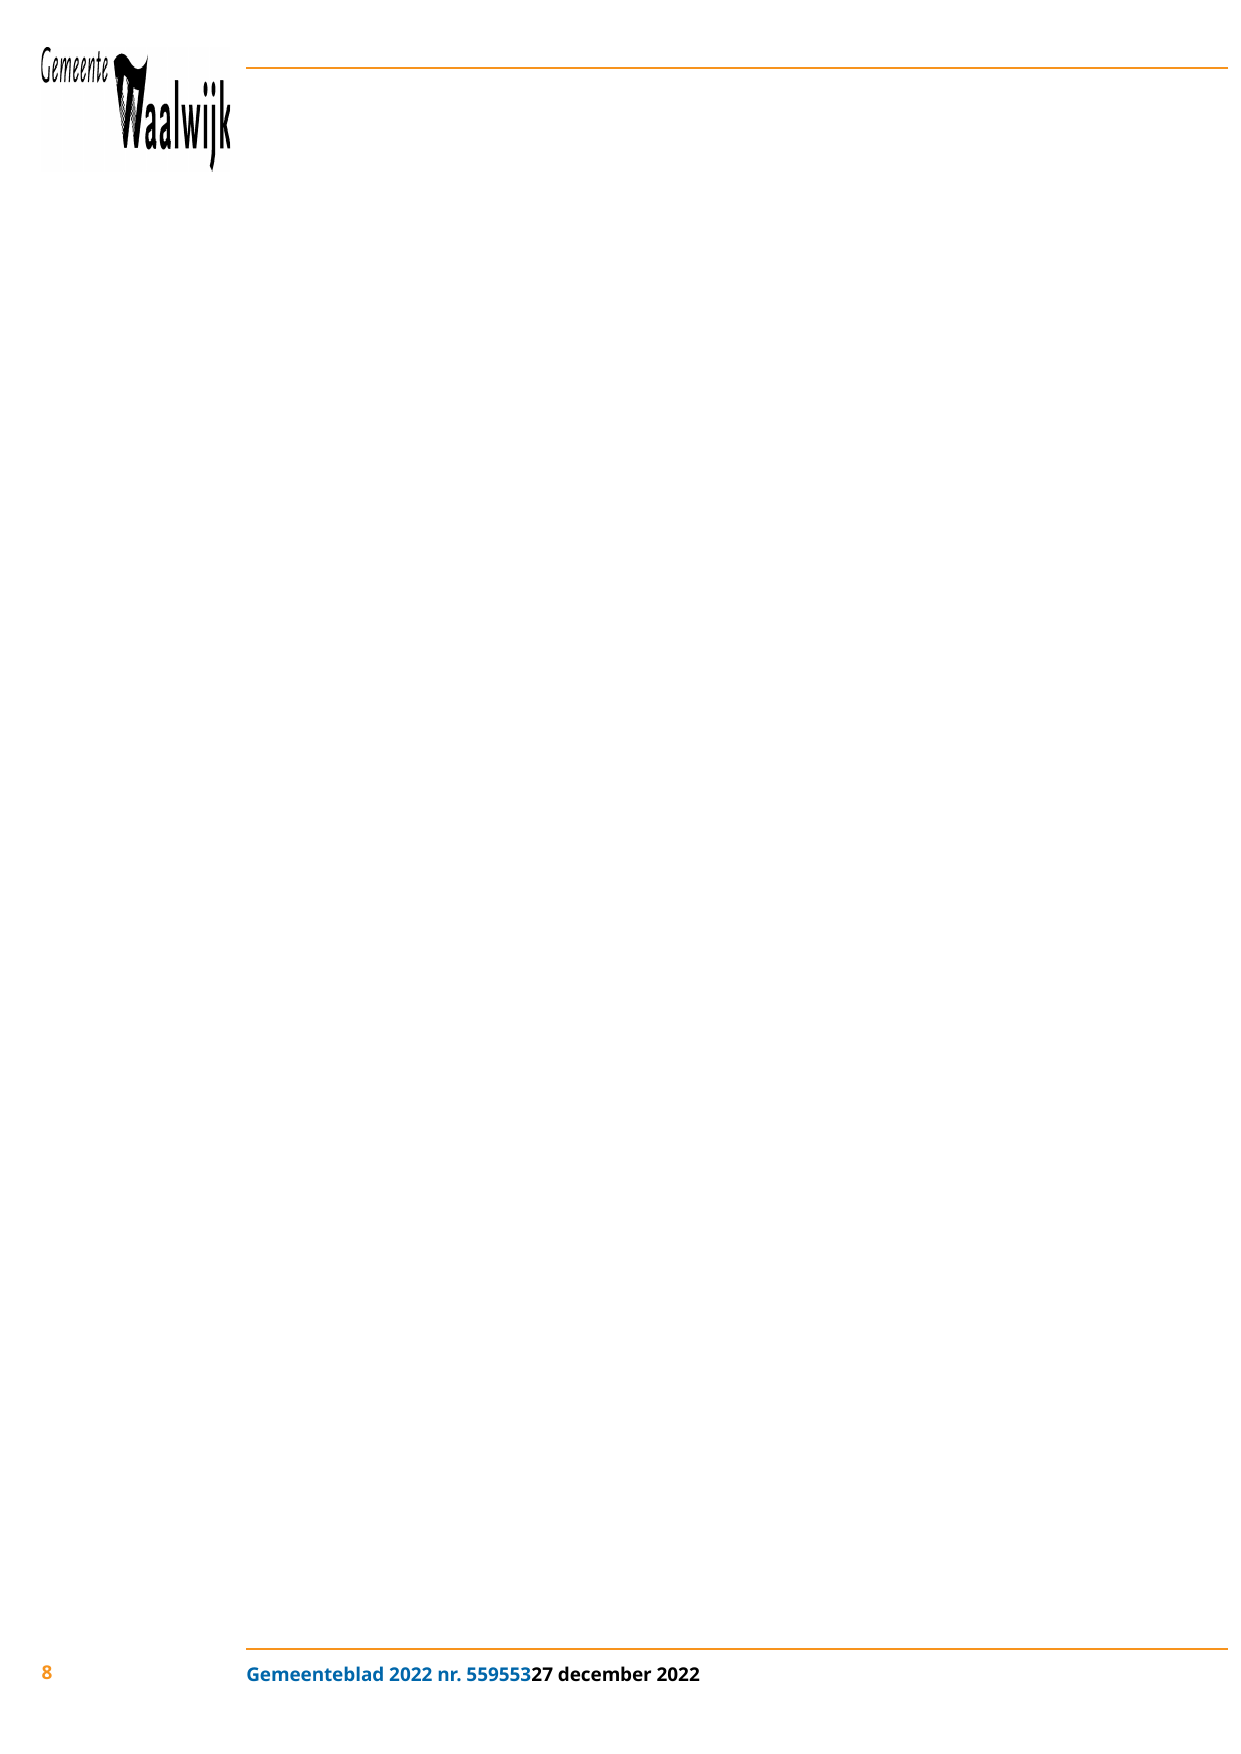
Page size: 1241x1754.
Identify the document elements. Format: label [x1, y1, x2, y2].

picture [41, 47, 231, 172]
